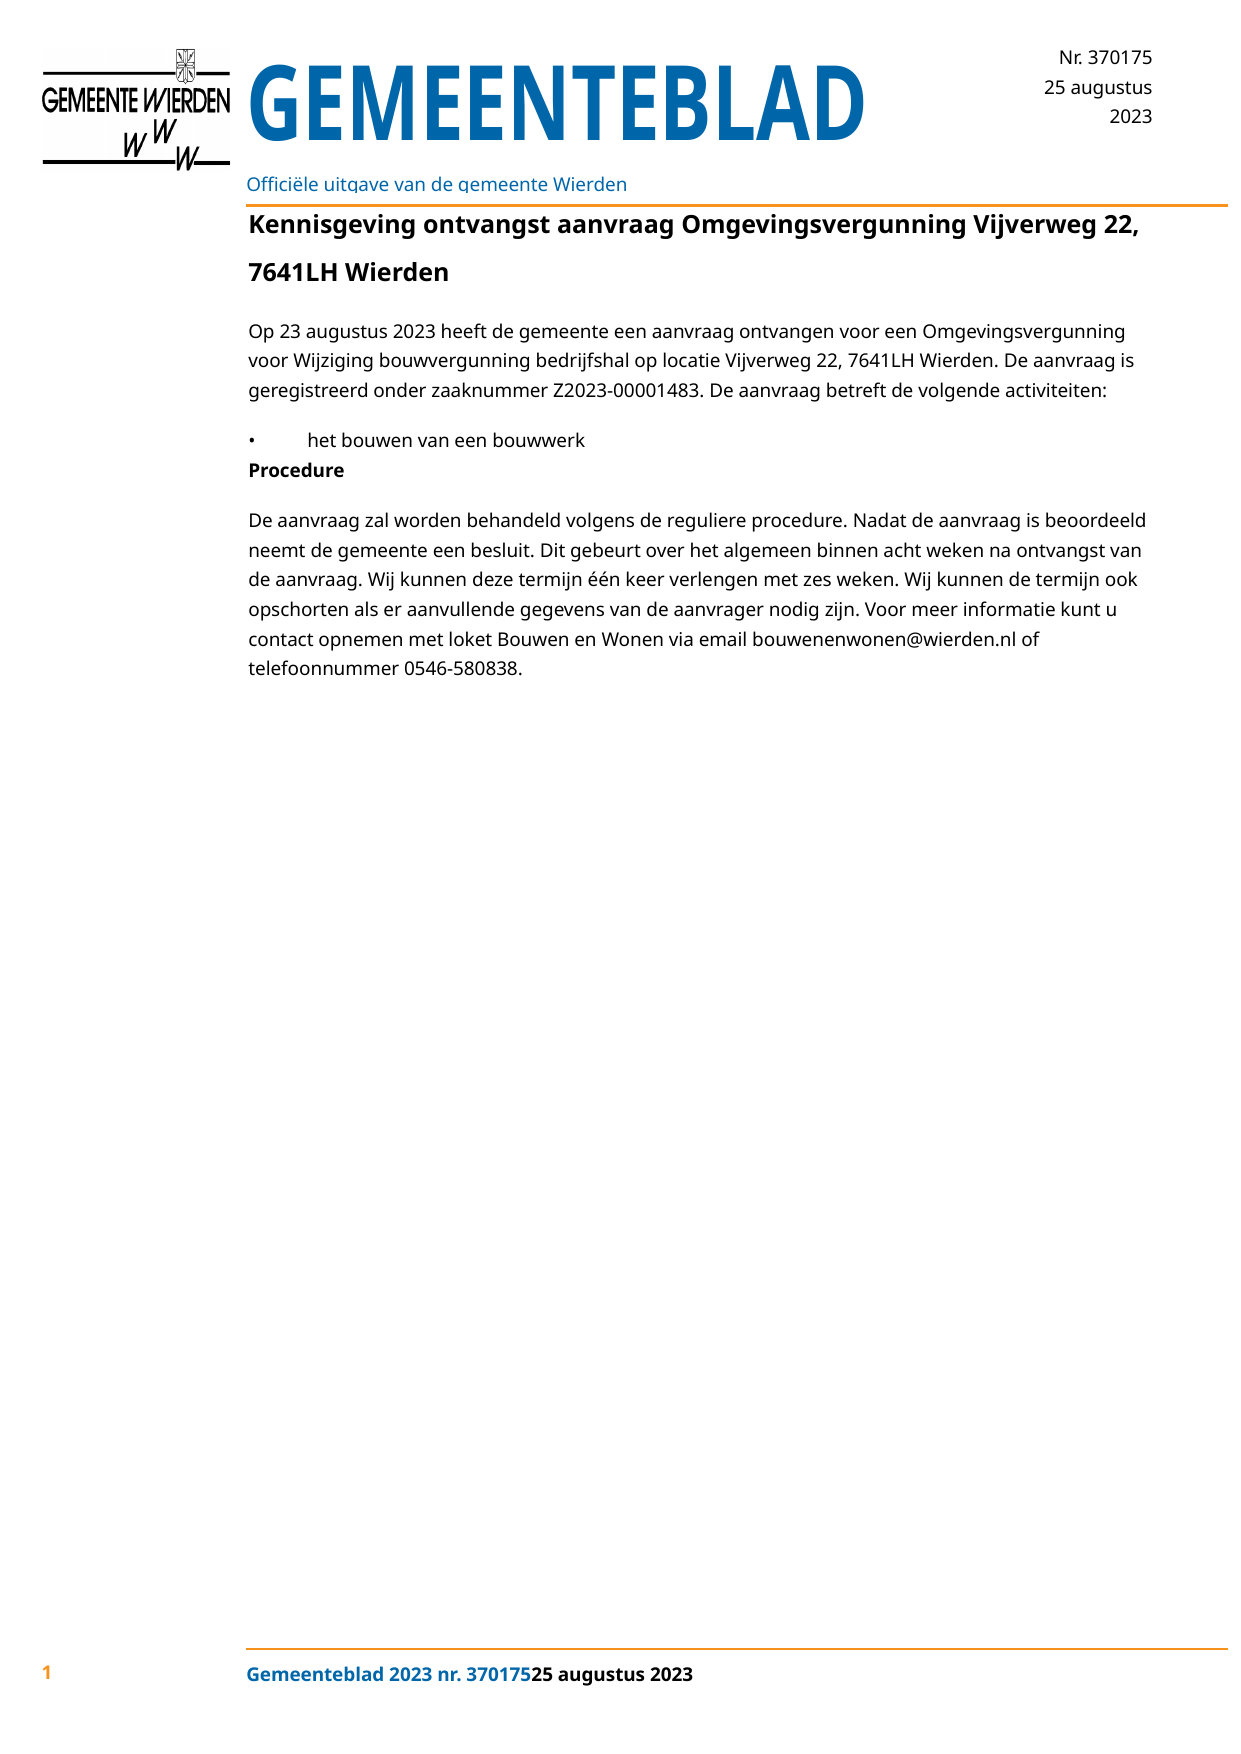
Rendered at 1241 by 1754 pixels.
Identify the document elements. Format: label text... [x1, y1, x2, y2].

text Procedure [248, 457, 1152, 483]
text Kennisgeving ontvangst aanvraag Omgevingsvergunning Vijverweg 22, 7641LH Wierden [248, 207, 1152, 288]
picture [41, 47, 231, 172]
list het bouwen van een bouwwerk [248, 427, 1152, 453]
text Op 23 augustus 2023 heeft de gemeente een aanvraag ontvangen voor een Omgevingsvergunning voor Wijziging bouwvergunning bedrijfshal op locatie Vijverweg 22, 7641LH Wierden. De aanvraag is geregistreerd onder zaaknummer Z2023-00001483. De aanvraag betreft de volgende activiteiten: [248, 318, 1152, 403]
text De aanvraag zal worden behandeld volgens de reguliere procedure. Nadat de aanvraag is beoordeeld neemt de gemeente een besluit. Dit gebeurt over het algemeen binnen acht weken na ontvangst van de aanvraag. Wij kunnen deze termijn één keer verlengen met zes weken. Wij kunnen de termijn ook opschorten als er aanvullende gegevens van de aanvrager nodig zijn. Voor meer informatie kunt u contact opnemen met loket Bouwen en Wonen via email bouwenenwonen@wierden.nl of telefoonnummer 0546-580838. [248, 507, 1152, 681]
